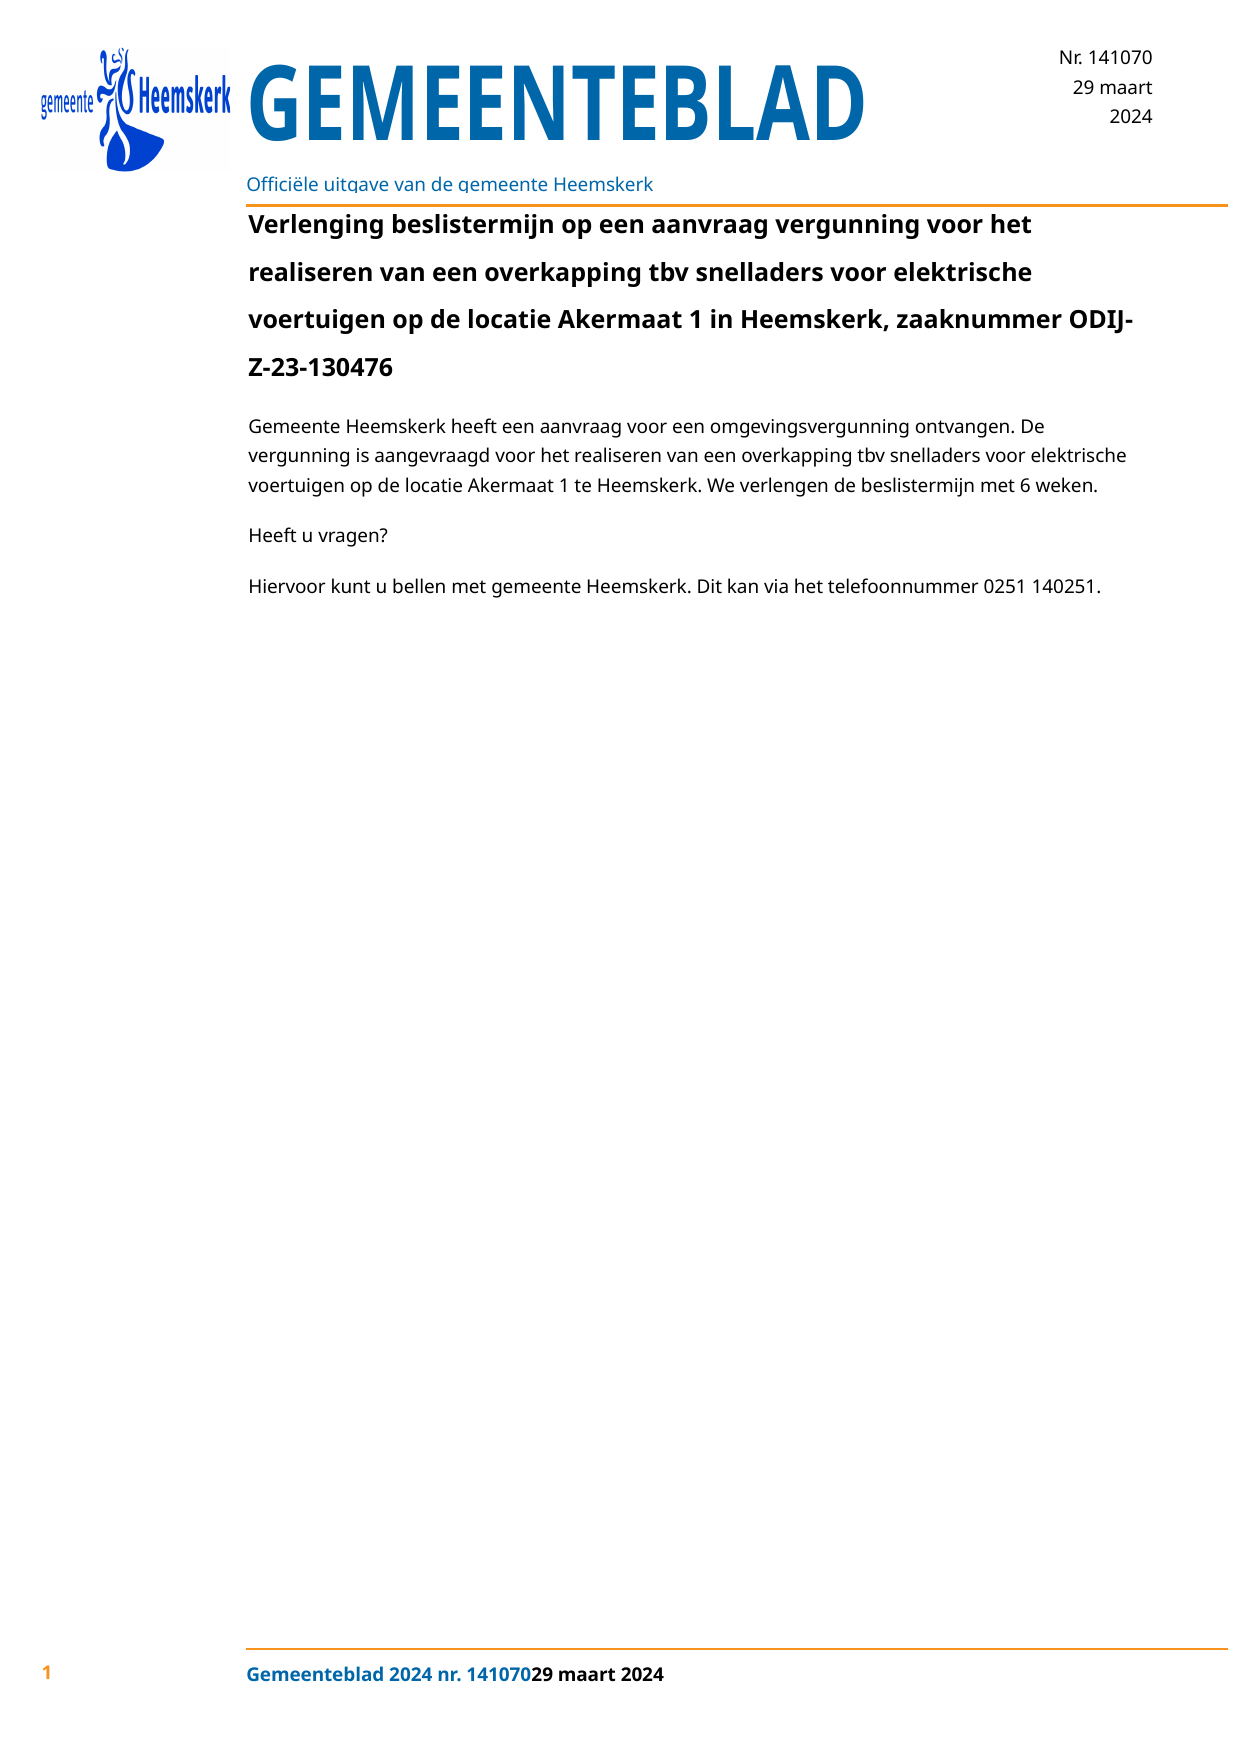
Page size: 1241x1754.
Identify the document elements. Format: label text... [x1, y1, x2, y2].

text Heeft u vragen? [248, 523, 1152, 548]
text Gemeente Heemskerk heeft een aanvraag voor een omgevingsvergunning ontvangen. De vergunning is aangevraagd voor het realisere­n van een overkappi­ng tbv snellader­s voor elektrisc­he voertuige­n op de locatie Akermaat 1 te Heemskerk. We verlengen de beslistermijn met 6 weken. [248, 413, 1152, 498]
picture [41, 47, 231, 172]
text Hiervoor kunt u bellen met gemeente Heemskerk. Dit kan via het telefoonnummer 0251 140251. [248, 573, 1152, 599]
text Verlenging beslistermijn op een aanvraag vergunning voor het realisere­n van een overkappi­ng tbv snellader­s voor elektrisc­he voertuige­n op de locatie Akermaat 1 in Heemskerk, zaaknummer ODIJ-Z-23-130476 [248, 207, 1152, 384]
